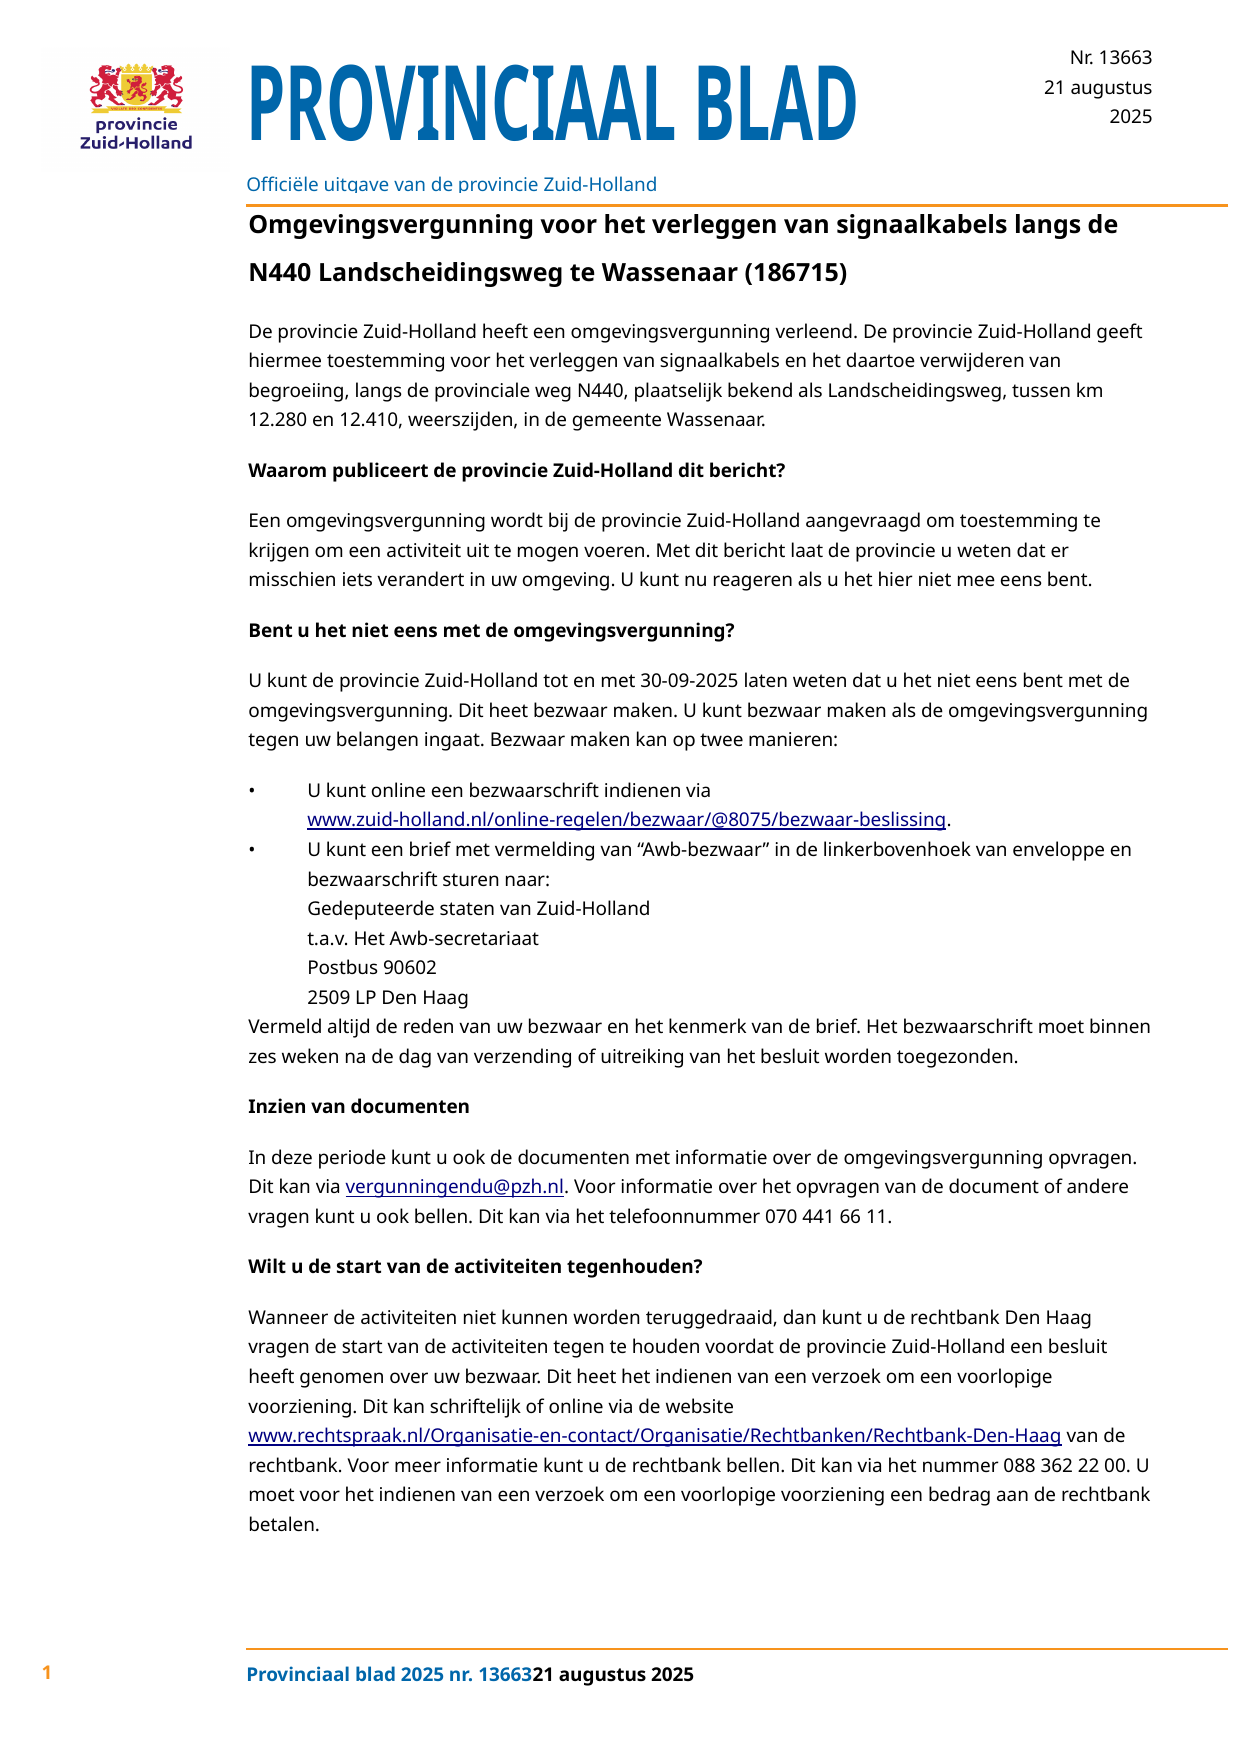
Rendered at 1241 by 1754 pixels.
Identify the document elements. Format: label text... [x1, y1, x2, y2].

picture [41, 47, 231, 172]
list t.a.v. Het Awb-secretariaat [248, 925, 1152, 951]
text Wilt u de start van de activiteiten tegenhouden? [248, 1254, 1152, 1279]
list 2509 LP Den Haag [248, 984, 1152, 1010]
text Wanneer de activiteiten niet kunnen worden teruggedraaid, dan kunt u de rechtbank Den Haag vragen de start van de activiteiten tegen te houden voordat de provincie Zuid-Holland een besluit heeft genomen over uw bezwaar. Dit heet het indienen van een verzoek om een voorlopige voorziening. Dit kan schriftelijk of online via de website www.rechtspraak.nl/Organisatie-en-contact/Organisatie/Rechtbanken/Rechtbank-Den-Haag van de rechtbank. Voor meer informatie kunt u de rechtbank bellen. Dit kan via het nummer 088 362 22 00. U moet voor het indienen van een verzoek om een voorlopige voorziening een bedrag aan de rechtbank betalen. [248, 1304, 1152, 1537]
list U kunt een brief met vermelding van “Awb-bezwaar” in de linkerbovenhoek van enveloppe en bezwaarschrift sturen naar: [248, 836, 1152, 892]
text Een omgevingsvergunning wordt bij de provincie Zuid-Holland aangevraagd om toestemming te krijgen om een activiteit uit te mogen voeren. Met dit bericht laat de provincie u weten dat er misschien iets verandert in uw omgeving. U kunt nu reageren als u het hier niet mee eens bent. [248, 507, 1152, 592]
text Bent u het niet eens met de omgevingsvergunning? [248, 617, 1152, 643]
list Gedeputeerde staten van Zuid-Holland [248, 895, 1152, 921]
text De provincie Zuid-Holland heeft een omgevingsvergunning verleend. De provincie Zuid-Holland geeft hiermee toestemming voor het verleggen van signaalkabels en het daartoe verwijderen van begroeiing, langs de provinciale weg N440, plaatselijk bekend als Landscheidingsweg, tussen km 12.280 en 12.410, weerszijden, in de gemeente Wassenaar. [248, 318, 1152, 432]
text U kunt de provincie Zuid-Holland tot en met 30-09-2025 laten weten dat u het niet eens bent met de omgevingsvergunning. Dit heet bezwaar maken. U kunt bezwaar maken als de omgevingsvergunning tegen uw belangen ingaat. Bezwaar maken kan op twee manieren: [248, 667, 1152, 752]
list Postbus 90602 [248, 954, 1152, 980]
text Vermeld altijd de reden van uw bezwaar en het kenmerk van de brief. Het bezwaarschrift moet binnen zes weken na de dag van verzending of uitreiking van het besluit worden toegezonden. [248, 1014, 1152, 1069]
text Inzien van documenten [248, 1094, 1152, 1119]
list U kunt online een bezwaarschrift indienen via www.zuid-holland.nl/online-regelen/bezwaar/@8075/bezwaar-beslissing. [248, 777, 1152, 832]
text Waarom publiceert de provincie Zuid-Holland dit bericht? [248, 457, 1152, 483]
text Omgevingsvergunning voor het verleggen van signaalkabels langs de N440 Landscheidingsweg te Wassenaar (186715) [248, 207, 1152, 288]
text In deze periode kunt u ook de documenten met informatie over de omgevingsvergunning opvragen. Dit kan via vergunningendu@pzh.nl. Voor informatie over het opvragen van de document of andere vragen kunt u ook bellen. Dit kan via het telefoonnummer 070 441 66 11. [248, 1144, 1152, 1229]
